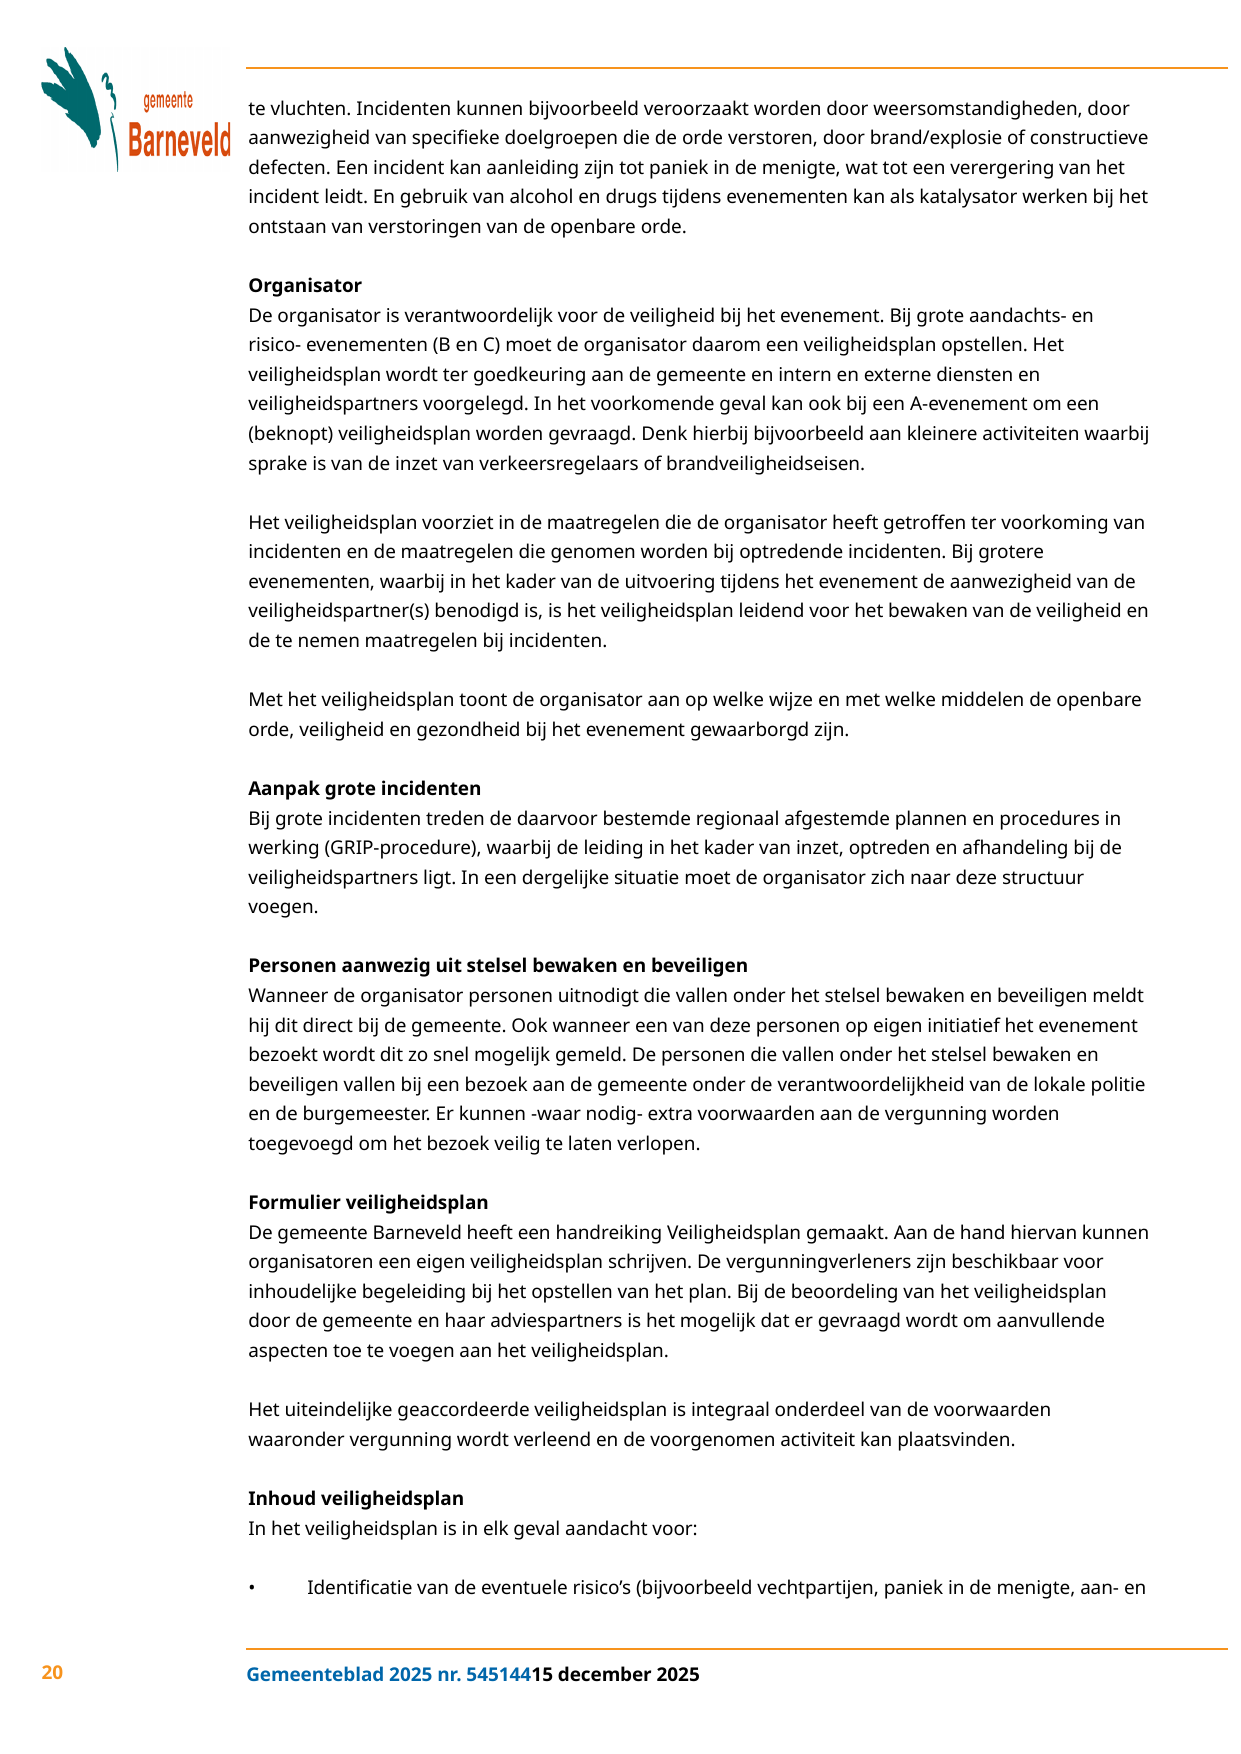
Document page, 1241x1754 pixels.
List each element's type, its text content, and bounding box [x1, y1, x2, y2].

text Met het veiligheidsplan toont de organisator aan op welke wijze en met welke middelen de openbare orde, veiligheid en gezondheid bij het evenement gewaarborgd zijn. [248, 686, 1152, 742]
text Het veiligheidsplan voorziet in de maatregelen die de organisator heeft getroffen ter voorkoming van incidenten en de maatregelen die genomen worden bij optredende incidenten. Bij grotere evenementen, waarbij in het kader van de uitvoering tijdens het evenement de aanwezigheid van de veiligheidspartner(s) benodigd is, is het veiligheidsplan leidend voor het bewaken van de veiligheid en de te nemen maatregelen bij incidenten. [248, 509, 1152, 653]
text Bij grote incidenten treden de daarvoor bestemde regionaal afgestemde plannen en procedures in werking (GRIP-procedure), waarbij de leiding in het kader van inzet, optreden en afhandeling bij de veiligheidspartners ligt. In een dergelijke situatie moet de organisator zich naar deze structuur voegen. [248, 805, 1152, 919]
text te vluchten. Incidenten kunnen bijvoorbeeld veroorzaakt worden door weersomstandigheden, door aanwezigheid van specifieke doelgroepen die de orde verstoren, door brand/explosie of constructieve defecten. Een incident kan aanleiding zijn tot paniek in de menigte, wat tot een verergering van het incident leidt. En gebruik van alcohol en drugs tijdens evenementen kan als katalysator werken bij het ontstaan van verstoringen van de openbare orde. [248, 95, 1152, 239]
text De organisator is verantwoordelijk voor de veiligheid bij het evenement. Bij grote aandachts- en risico- evenementen (B en C) moet de organisator daarom een veiligheidsplan opstellen. Het veiligheidsplan wordt ter goedkeuring aan de gemeente en intern en externe diensten en veiligheidspartners voorgelegd. In het voorkomende geval kan ook bij een A-evenement om een (beknopt) veiligheidsplan worden gevraagd. Denk hierbij bijvoorbeeld aan kleinere activiteiten waarbij sprake is van de inzet van verkeersregelaars of brandveiligheidseisen. [248, 302, 1152, 476]
text Personen aanwezig uit stelsel bewaken en beveiligen [248, 953, 1152, 978]
text Formulier veiligheidsplan [248, 1189, 1152, 1215]
list Identificatie van de eventuele risico’s (bijvoorbeeld vechtpartijen, paniek in de menigte, aan- en [248, 1574, 1152, 1600]
picture [41, 47, 231, 172]
text De gemeente Barneveld heeft een handreiking Veiligheidsplan gemaakt. Aan de hand hiervan kunnen organisatoren een eigen veiligheidsplan schrijven. De vergunningverleners zijn beschikbaar voor inhoudelijke begeleiding bij het opstellen van het plan. Bij de beoordeling van het veiligheidsplan door de gemeente en haar adviespartners is het mogelijk dat er gevraagd wordt om aanvullende aspecten toe te voegen aan het veiligheidsplan. [248, 1219, 1152, 1363]
text Organisator [248, 272, 1152, 298]
text Het uiteindelijke geaccordeerde veiligheidsplan is integraal onderdeel van de voorwaarden waaronder vergunning wordt verleend en de voorgenomen activiteit kan plaatsvinden. [248, 1396, 1152, 1452]
text Wanneer de organisator personen uitnodigt die vallen onder het stelsel bewaken en beveiligen meldt hij dit direct bij de gemeente. Ook wanneer een van deze personen op eigen initiatief het evenement bezoekt wordt dit zo snel mogelijk gemeld. De personen die vallen onder het stelsel bewaken en beveiligen vallen bij een bezoek aan de gemeente onder de verantwoordelijkheid van de lokale politie en de burgemeester. Er kunnen -waar nodig- extra voorwaarden aan de vergunning worden toegevoegd om het bezoek veilig te laten verlopen. [248, 982, 1152, 1156]
text In het veiligheidsplan is in elk geval aandacht voor: [248, 1515, 1152, 1541]
text Inhoud veiligheidsplan [248, 1485, 1152, 1511]
text Aanpak grote incidenten [248, 775, 1152, 801]
